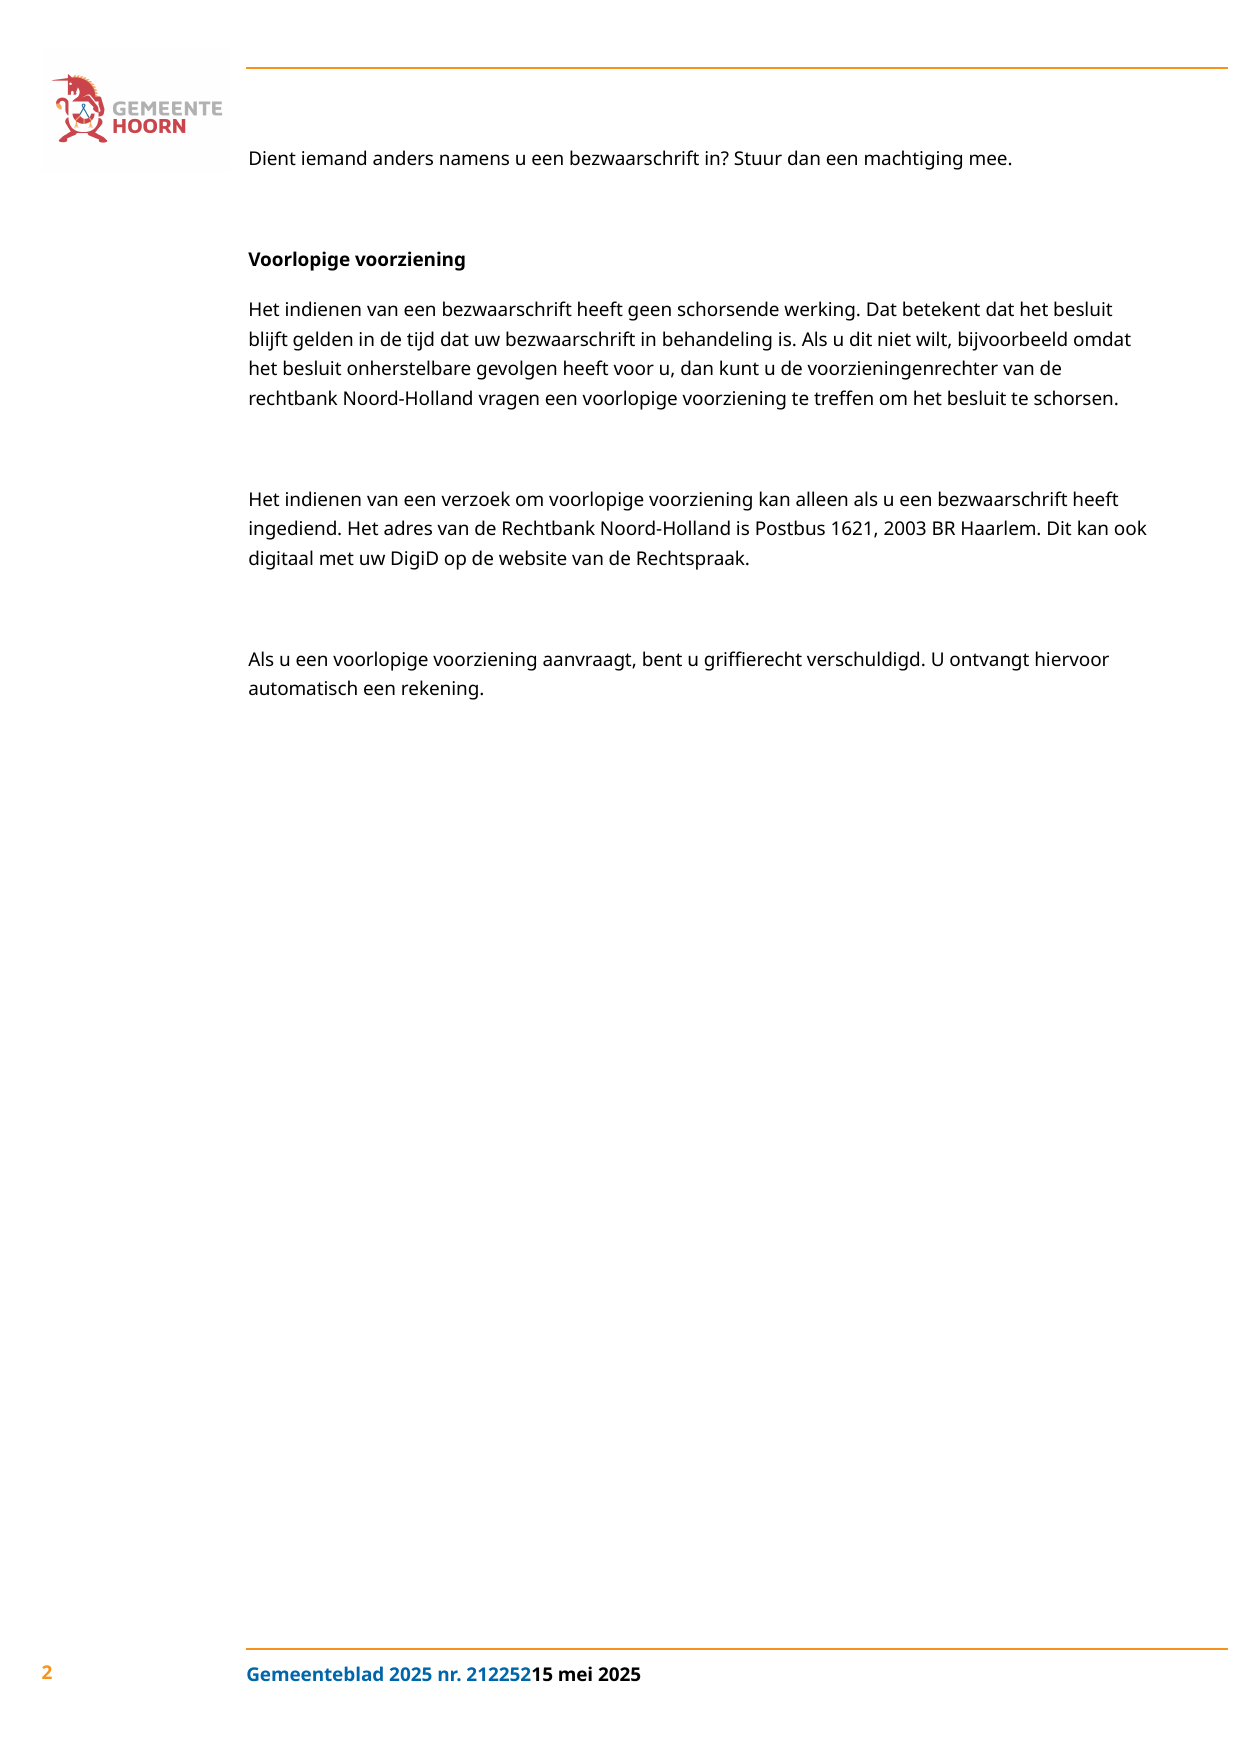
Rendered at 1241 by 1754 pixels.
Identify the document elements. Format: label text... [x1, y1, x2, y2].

picture [41, 47, 231, 172]
text Het indienen van een verzoek om voorlopige voorziening kan alleen als u een bezwaarschrift heeft ingediend. Het adres van de Rechtbank Noord-Holland is Postbus 1621, 2003 BR Haarlem. Dit kan ook digitaal met uw DigiD op de website van de Rechtspraak. [248, 486, 1152, 571]
text Dient iemand anders namens u een bezwaarschrift in? Stuur dan een machtiging mee. [248, 145, 1152, 171]
text Voorlopige voorziening [248, 246, 1152, 272]
text Het indienen van een bezwaarschrift heeft geen schorsende werking. Dat betekent dat het besluit blijft gelden in de tijd dat uw bezwaarschrift in behandeling is. Als u dit niet wilt, bijvoorbeeld omdat het besluit onherstelbare gevolgen heeft voor u, dan kunt u de voorzieningenrechter van de rechtbank Noord-Holland vragen een voorlopige voorziening te treffen om het besluit te schorsen. [248, 296, 1152, 411]
text Als u een voorlopige voorziening aanvraagt, bent u griffierecht verschuldigd. U ontvangt hiervoor automatisch een rekening. [248, 646, 1152, 701]
